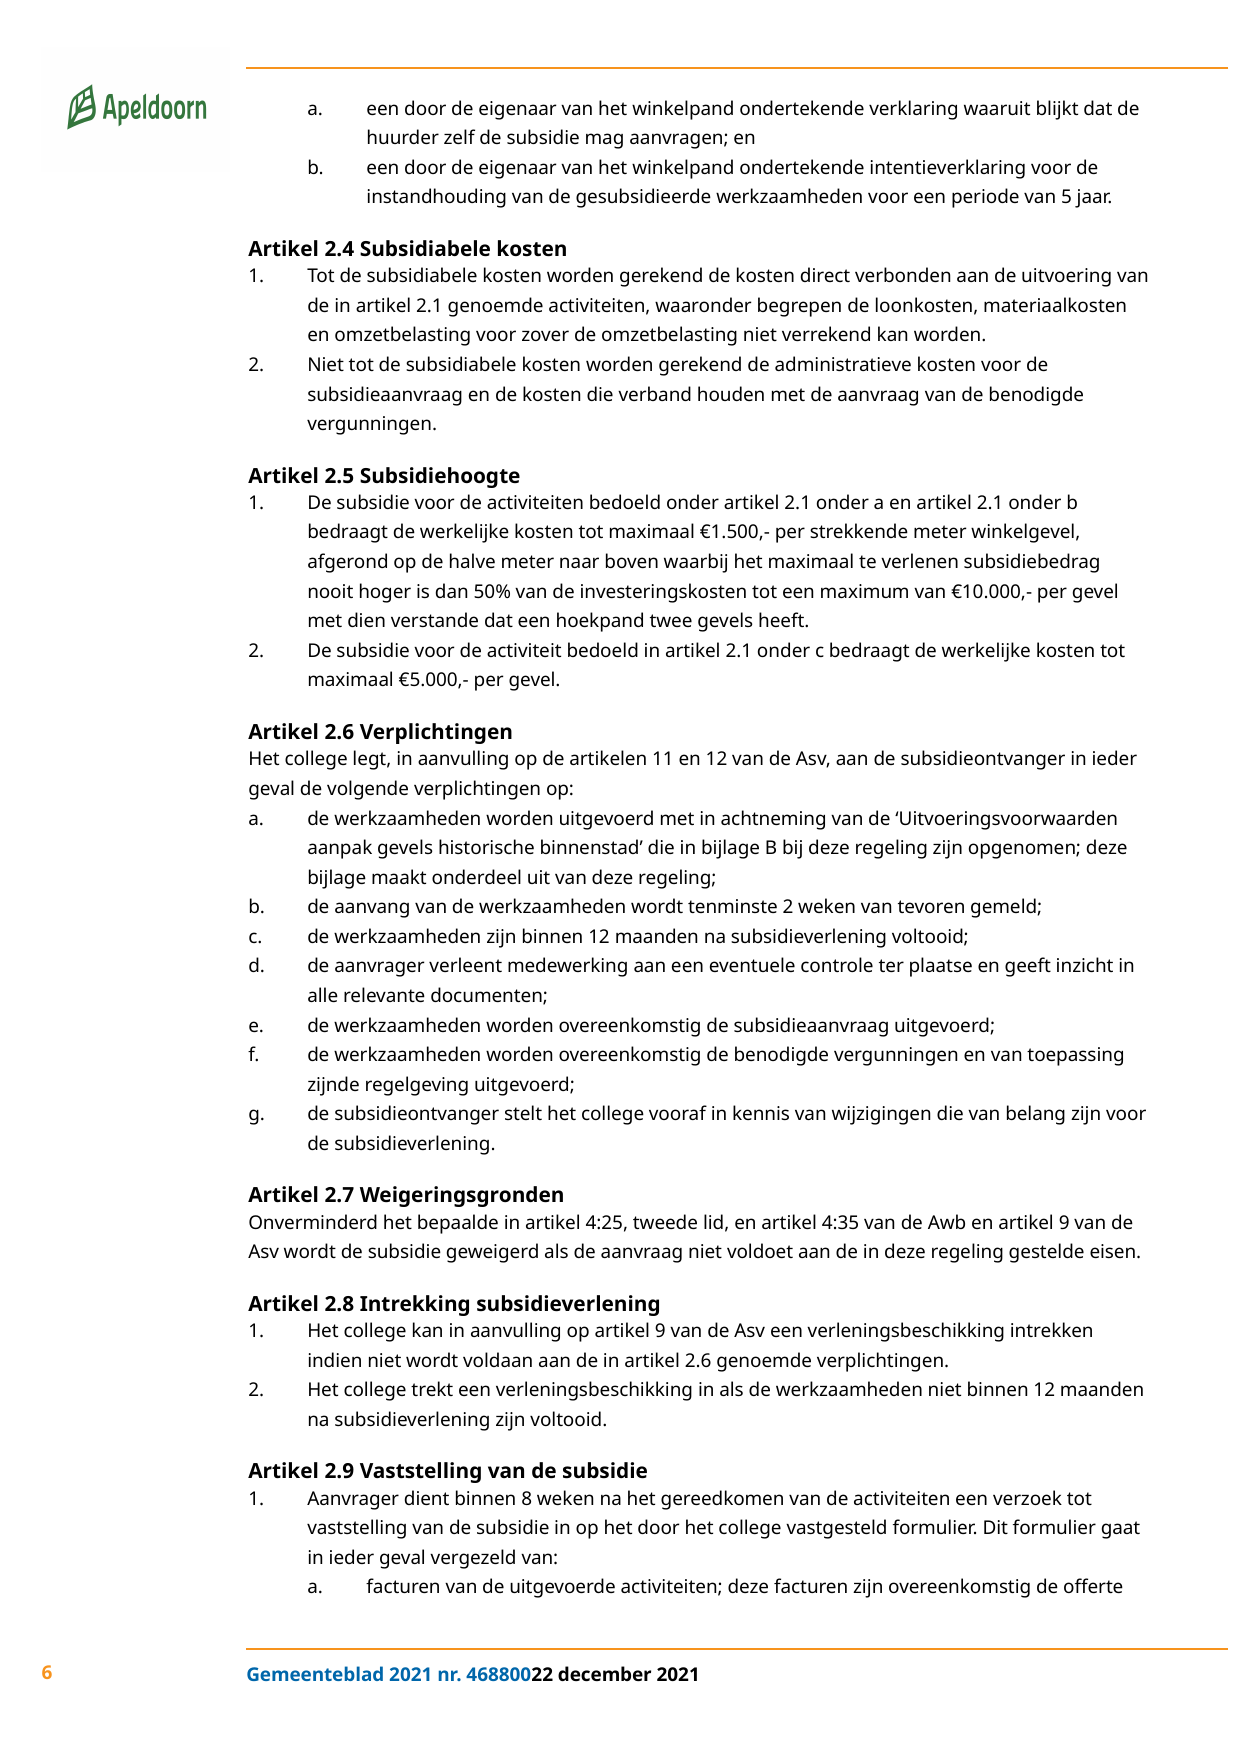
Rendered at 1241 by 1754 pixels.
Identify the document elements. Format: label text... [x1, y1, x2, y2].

list de aanvang van de werkzaamheden wordt tenminste 2 weken van tevoren gemeld; [248, 893, 1152, 919]
text Artikel 2.5 Subsidiehoogte [248, 461, 1152, 489]
picture [41, 47, 231, 172]
list een door de eigenaar van het winkelpand ondertekende intentieverklaring voor de instandhouding van de gesubsidieerde werkzaamheden voor een periode van 5 jaar. [307, 154, 1152, 209]
list de aanvrager verleent medewerking aan een eventuele controle ter plaatse en geeft inzicht in alle relevante documenten; [248, 953, 1152, 1008]
list De subsidie voor de activiteit bedoeld in artikel 2.1 onder c bedraagt de werkelijke kosten tot maximaal €5.000,- per gevel. [248, 637, 1152, 692]
list Aanvrager dient binnen 8 weken na het gereedkomen van de activiteiten een verzoek tot vaststelling van de subsidie in op het door het college vastgesteld formulier. Dit formulier gaat in ieder geval vergezeld van: [248, 1485, 1152, 1570]
list Het college kan in aanvulling op artikel 9 van de Asv een verleningsbeschikking intrekken indien niet wordt voldaan aan de in artikel 2.6 genoemde verplichtingen. [248, 1317, 1152, 1373]
text Onverminderd het bepaalde in artikel 4:25, tweede lid, en artikel 4:35 van de Awb en artikel 9 van de Asv wordt de subsidie geweigerd als de aanvraag niet voldoet aan de in deze regeling gestelde eisen. [248, 1209, 1152, 1264]
text Artikel 2.4 Subsidiabele kosten [248, 234, 1152, 262]
list de werkzaamheden worden uitgevoerd met in achtneming van de ‘Uitvoeringsvoorwaarden aanpak gevels historische binnenstad’ die in bijlage B bij deze regeling zijn opgenomen; deze bijlage maakt onderdeel uit van deze regeling; [248, 805, 1152, 889]
text Artikel 2.8 Intrekking subsidieverlening [248, 1289, 1152, 1317]
list de subsidieontvanger stelt het college vooraf in kennis van wijzigingen die van belang zijn voor de subsidieverlening. [248, 1101, 1152, 1156]
list de werkzaamheden worden overeenkomstig de benodigde vergunningen en van toepassing zijnde regelgeving uitgevoerd; [248, 1041, 1152, 1097]
list Niet tot de subsidiabele kosten worden gerekend de administratieve kosten voor de subsidieaanvraag en de kosten die verband houden met de aanvraag van de benodigde vergunningen. [248, 351, 1152, 436]
text Artikel 2.9 Vaststelling van de subsidie [248, 1457, 1152, 1485]
list de werkzaamheden zijn binnen 12 maanden na subsidieverlening voltooid; [248, 923, 1152, 949]
list De subsidie voor de activiteiten bedoeld onder artikel 2.1 onder a en artikel 2.1 onder b bedraagt de werkelijke kosten tot maximaal €1.500,- per strekkende meter winkelgevel, afgerond op de halve meter naar boven waarbij het maximaal te verlenen subsidiebedrag nooit hoger is dan 50% van de investeringskosten tot een maximum van €10.000,- per gevel met dien verstande dat een hoekpand twee gevels heeft. [248, 489, 1152, 633]
list de werkzaamheden worden overeenkomstig de subsidieaanvraag uitgevoerd; [248, 1012, 1152, 1037]
list Tot de subsidiabele kosten worden gerekend de kosten direct verbonden aan de uitvoering van de in artikel 2.1 genoemde activiteiten, waaronder begrepen de loonkosten, materiaalkosten en omzetbelasting voor zover de omzetbelasting niet verrekend kan worden. [248, 262, 1152, 347]
text Artikel 2.6 Verplichtingen [248, 717, 1152, 746]
list facturen van de uitgevoerde activiteiten; deze facturen zijn overeenkomstig de offerte [307, 1574, 1152, 1599]
text Artikel 2.7 Weigeringsgronden [248, 1181, 1152, 1209]
list een door de eigenaar van het winkelpand ondertekende verklaring waaruit blijkt dat de huurder zelf de subsidie mag aanvragen; en [307, 95, 1152, 150]
list Het college trekt een verleningsbeschikking in als de werkzaamheden niet binnen 12 maanden na subsidieverlening zijn voltooid. [248, 1377, 1152, 1432]
text Het college legt, in aanvulling op de artikelen 11 en 12 van de Asv, aan de subsidieontvanger in ieder geval de volgende verplichtingen op: [248, 746, 1152, 801]
